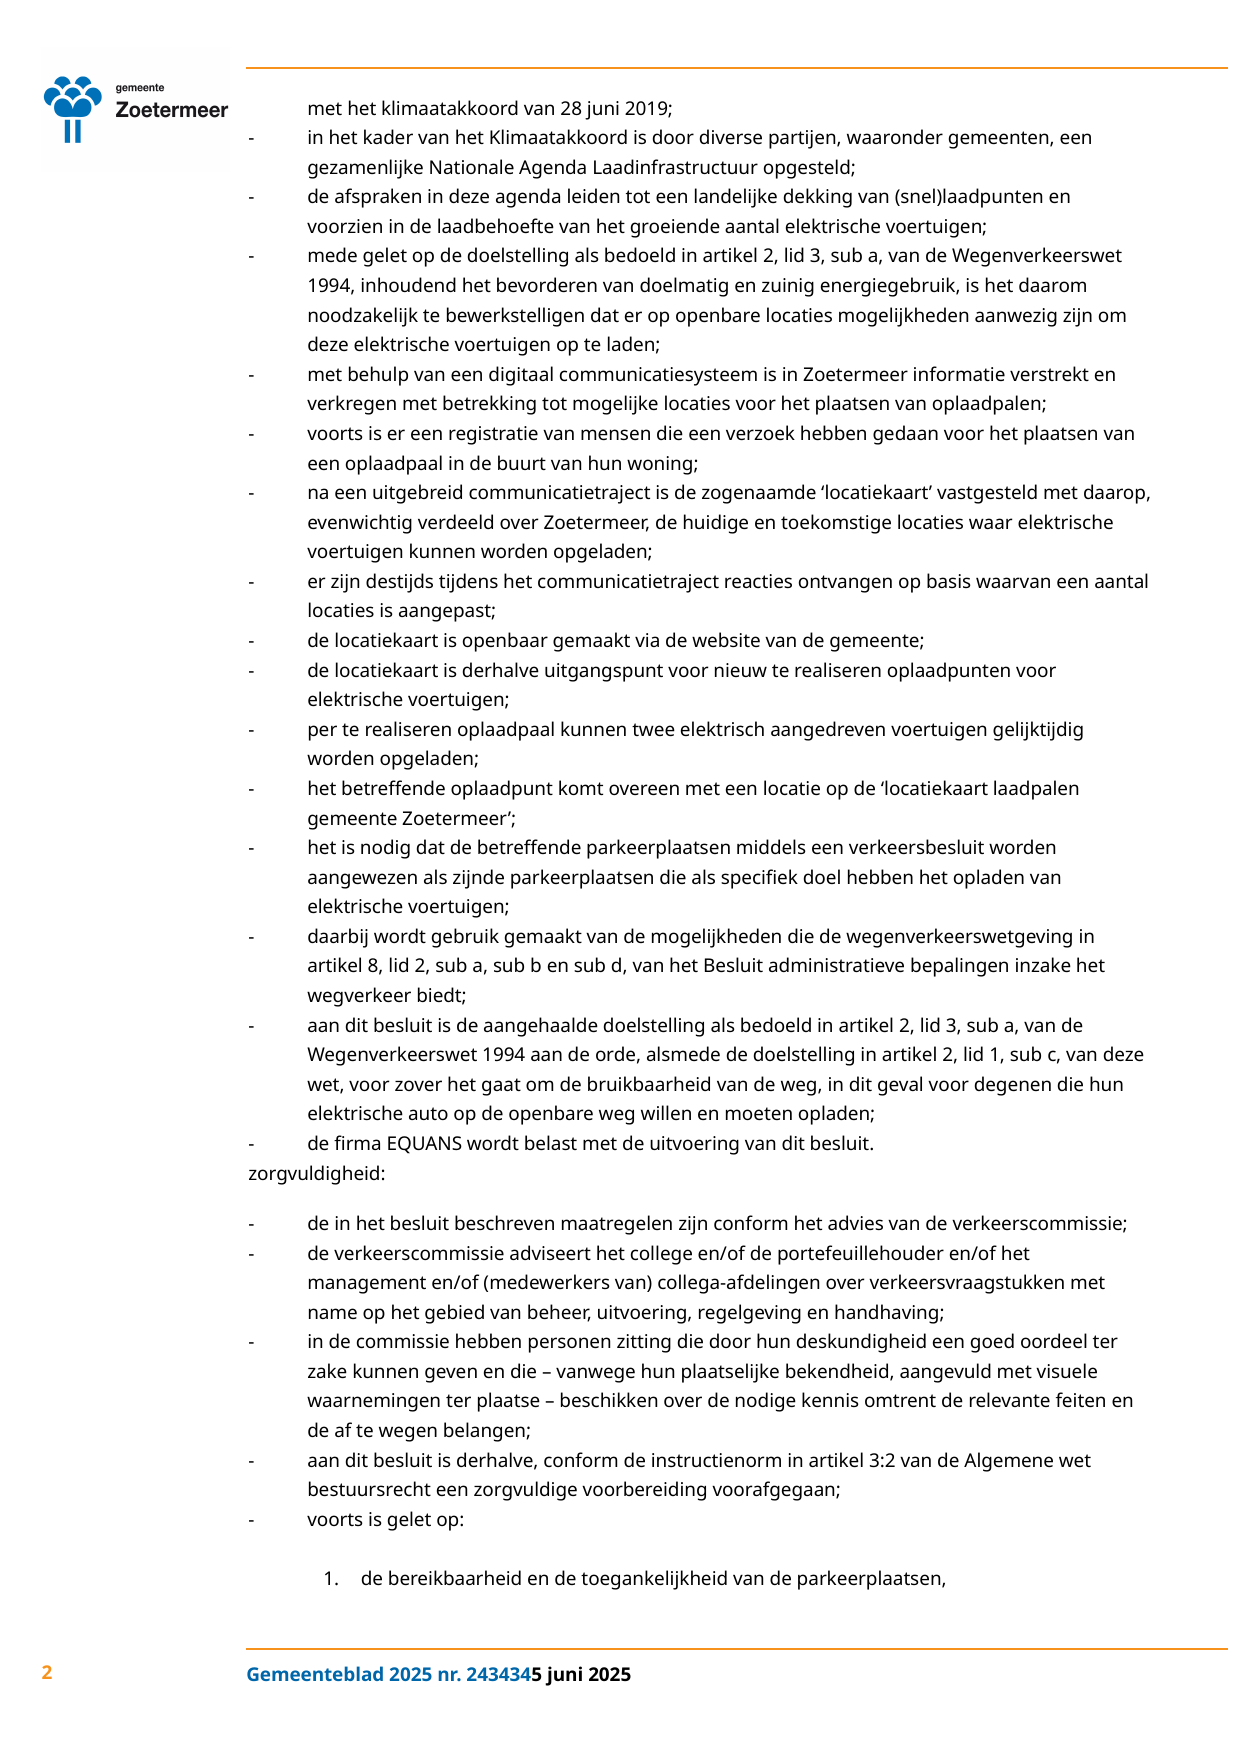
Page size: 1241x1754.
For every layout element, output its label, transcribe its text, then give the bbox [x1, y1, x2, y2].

list voorts is er een registratie van mensen die een verzoek hebben gedaan voor het plaatsen van een oplaadpaal in de buurt van hun woning; [248, 420, 1152, 476]
list de in het besluit beschreven maatregelen zijn conform het advies van de verkeerscommissie; [248, 1210, 1152, 1236]
list de locatiekaart is openbaar gemaakt via de website van de gemeente; [248, 627, 1152, 653]
list het betreffende oplaadpunt komt overeen met een locatie op de ‘locatiekaart laadpalen gemeente Zoetermeer’; [248, 775, 1152, 831]
text zorgvuldigheid: [248, 1160, 1152, 1186]
list de locatiekaart is derhalve uitgangspunt voor nieuw te realiseren oplaadpunten voor elektrische voertuigen; [248, 657, 1152, 712]
list de verkeerscommissie adviseert het college en/of de portefeuillehouder en/of het management en/of (medewerkers van) collega-afdelingen over verkeersvraagstukken met name op het gebied van beheer, uitvoering, regelgeving en handhaving; [248, 1240, 1152, 1325]
list met behulp van een digitaal communicatiesysteem is in Zoetermeer informatie verstrekt en verkregen met betrekking tot mogelijke locaties voor het plaatsen van oplaadpalen; [248, 361, 1152, 416]
list met het klimaatakkoord van 28 juni 2019; [248, 95, 1152, 121]
list het is nodig dat de betreffende parkeerplaatsen middels een verkeersbesluit worden aangewezen als zijnde parkeerplaatsen die als specifiek doel hebben het opladen van elektrische voertuigen; [248, 834, 1152, 919]
list na een uitgebreid communicatietraject is de zogenaamde ‘locatiekaart’ vastgesteld met daarop, evenwichtig verdeeld over Zoetermeer, de huidige en toekomstige locaties waar elektrische voertuigen kunnen worden opgeladen; [248, 479, 1152, 564]
list mede gelet op de doelstelling als bedoeld in artikel 2, lid 3, sub a, van de Wegenverkeerswet 1994, inhoudend het bevorderen van doelmatig en zuinig energiegebruik, is het daarom noodzakelijk te bewerkstelligen dat er op openbare locaties mogelijkheden aanwezig zijn om deze elektrische voertuigen op te laden; [248, 243, 1152, 357]
list de bereikbaarheid en de toegankelijkheid van de parkeerplaatsen, [323, 1565, 1152, 1591]
list voorts is gelet op: [248, 1506, 1152, 1532]
list er zijn destijds tijdens het communicatietraject reacties ontvangen op basis waarvan een aantal locaties is aangepast; [248, 568, 1152, 623]
list aan dit besluit is de aangehaalde doelstelling als bedoeld in artikel 2, lid 3, sub a, van de Wegenverkeerswet 1994 aan de orde, alsmede de doelstelling in artikel 2, lid 1, sub c, van deze wet, voor zover het gaat om de bruikbaarheid van de weg, in dit geval voor degenen die hun elektrische auto op de openbare weg willen en moeten opladen; [248, 1012, 1152, 1126]
list aan dit besluit is derhalve, conform de instructienorm in artikel 3:2 van de Algemene wet bestuursrecht een zorgvuldige voorbereiding voorafgegaan; [248, 1447, 1152, 1502]
list in de commissie hebben personen zitting die door hun deskundigheid een goed oordeel ter zake kunnen geven en die – vanwege hun plaatselijke bekendheid, aangevuld met visuele waarnemingen ter plaatse – beschikken over de nodige kennis omtrent de relevante feiten en de af te wegen belangen; [248, 1328, 1152, 1443]
list in het kader van het Klimaatakkoord is door diverse partijen, waaronder gemeenten, een gezamenlijke Nationale Agenda Laadinfrastructuur opgesteld; [248, 124, 1152, 180]
picture [41, 47, 231, 172]
list per te realiseren oplaadpaal kunnen twee elektrisch aangedreven voertuigen gelijktijdig worden opgeladen; [248, 716, 1152, 771]
list de afspraken in deze agenda leiden tot een landelijke dekking van (snel)laadpunten en voorzien in de laadbehoefte van het groeiende aantal elektrische voertuigen; [248, 183, 1152, 239]
list de firma EQUANS wordt belast met de uitvoering van dit besluit. [248, 1130, 1152, 1156]
list daarbij wordt gebruik gemaakt van de mogelijkheden die de wegenverkeerswetgeving in artikel 8, lid 2, sub a, sub b en sub d, van het Besluit administratieve bepalingen inzake het wegverkeer biedt; [248, 923, 1152, 1008]
